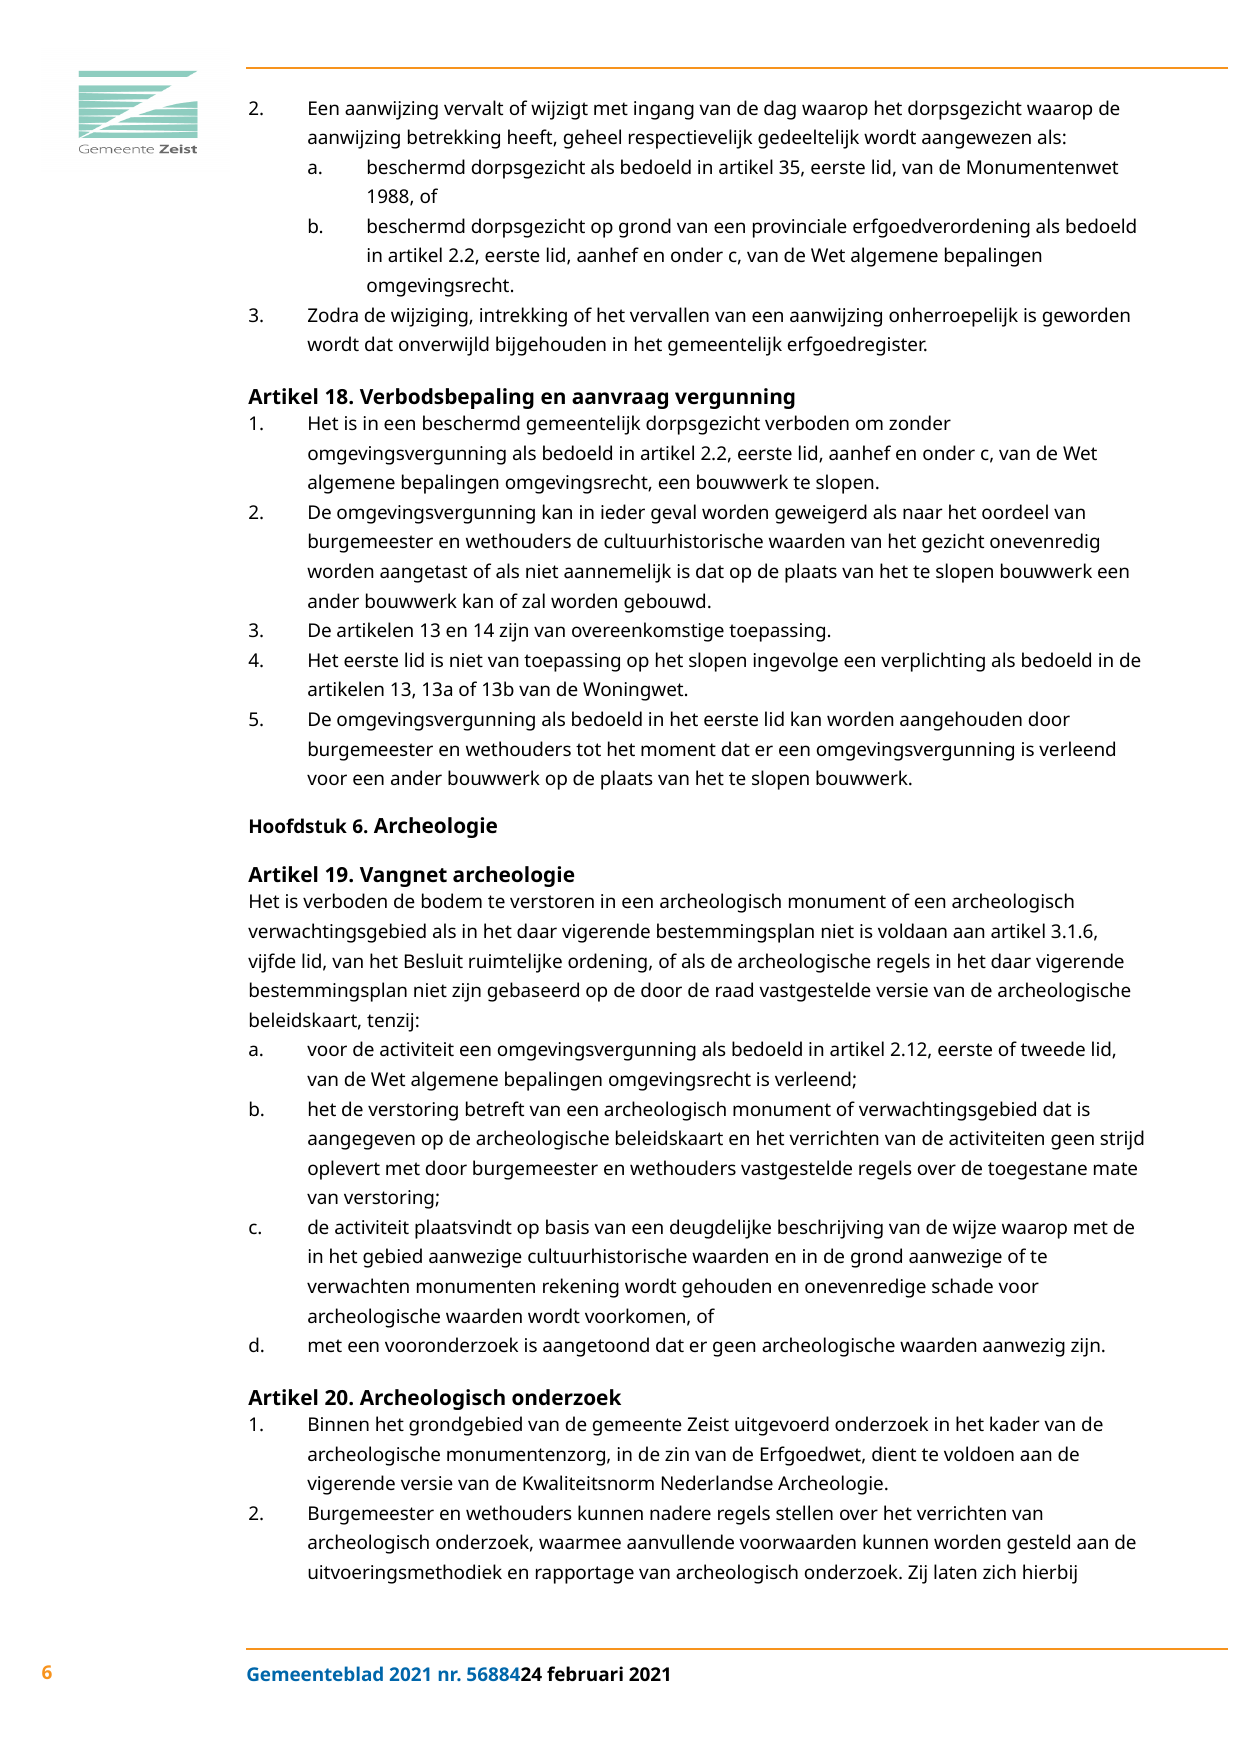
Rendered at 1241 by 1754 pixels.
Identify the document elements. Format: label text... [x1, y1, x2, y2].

text Artikel 19. Vangnet archeologie [248, 860, 1152, 889]
list de activiteit plaatsvindt op basis van een deugdelijke beschrijving van de wijze waarop met de in het gebied aanwezige cultuurhistorische waarden en in de grond aanwezige of te verwachten monumenten rekening wordt gehouden en onevenredige schade voor archeologische waarden wordt voorkomen, of [248, 1214, 1152, 1328]
list met een vooronderzoek is aangetoond dat er geen archeologische waarden aanwezig zijn. [248, 1332, 1152, 1358]
list De omgevingsvergunning kan in ieder geval worden geweigerd als naar het oordeel van burgemeester en wethouders de cultuurhistorische waarden van het gezicht onevenredig worden aangetast of als niet aannemelijk is dat op de plaats van het te slopen bouwwerk een ander bouwwerk kan of zal worden gebouwd. [248, 499, 1152, 613]
text Artikel 18. Verbodsbepaling en aanvraag vergunning [248, 382, 1152, 410]
list Burgemeester en wethouders kunnen nadere regels stellen over het verrichten van archeologisch onderzoek, waarmee aanvullende voorwaarden kunnen worden gesteld aan de uitvoeringsmethodiek en rapportage van archeologisch onderzoek. Zij laten zich hierbij [248, 1500, 1152, 1585]
text Het is verboden de bodem te verstoren in een archeologisch monument of een archeologisch verwachtingsgebied als in het daar vigerende bestemmingsplan niet is voldaan aan artikel 3.1.6, vijfde lid, van het Besluit ruimtelijke ordening, of als de archeologische regels in het daar vigerende bestemmingsplan niet zijn gebaseerd op de door de raad vastgestelde versie van de archeologische beleidskaart, tenzij: [248, 889, 1152, 1033]
list beschermd dorpsgezicht op grond van een provinciale erfgoedverordening als bedoeld in artikel 2.2, eerste lid, aanhef en onder c, van de Wet algemene bepalingen omgevingsrecht. [307, 213, 1152, 298]
list De artikelen 13 en 14 zijn van overeenkomstige toepassing. [248, 617, 1152, 643]
list voor de activiteit een omgevingsvergunning als bedoeld in artikel 2.12, eerste of tweede lid, van de Wet algemene bepalingen omgevingsrecht is verleend; [248, 1037, 1152, 1092]
list Zodra de wijziging, intrekking of het vervallen van een aanwijzing onherroepelijk is geworden wordt dat onverwijld bijgehouden in het gemeentelijk erfgoedregister. [248, 302, 1152, 357]
list Binnen het grondgebied van de gemeente Zeist uitgevoerd onderzoek in het kader van de archeologische monumentenzorg, in de zin van de Erfgoedwet, dient te voldoen aan de vigerende versie van de Kwaliteitsnorm Nederlandse Archeologie. [248, 1411, 1152, 1496]
list beschermd dorpsgezicht als bedoeld in artikel 35, eerste lid, van de Monumentenwet 1988, of [307, 154, 1152, 209]
text Hoofdstuk 6. Archeologie [248, 811, 1152, 839]
list Een aanwijzing vervalt of wijzigt met ingang van de dag waarop het dorpsgezicht waarop de aanwijzing betrekking heeft, geheel respectievelijk gedeeltelijk wordt aangewezen als: [248, 95, 1152, 150]
text Artikel 20. Archeologisch onderzoek [248, 1383, 1152, 1411]
picture [41, 47, 231, 172]
list De omgevingsvergunning als bedoeld in het eerste lid kan worden aangehouden door burgemeester en wethouders tot het moment dat er een omgevingsvergunning is verleend voor een ander bouwwerk op de plaats van het te slopen bouwwerk. [248, 706, 1152, 791]
list Het eerste lid is niet van toepassing op het slopen ingevolge een verplichting als bedoeld in de artikelen 13, 13a of 13b van de Woningwet. [248, 647, 1152, 702]
list het de verstoring betreft van een archeologisch monument of verwachtingsgebied dat is aangegeven op de archeologische beleidskaart en het verrichten van de activiteiten geen strijd oplevert met door burgemeester en wethouders vastgestelde regels over de toegestane mate van verstoring; [248, 1096, 1152, 1210]
list Het is in een beschermd gemeentelijk dorpsgezicht verboden om zonder omgevingsvergunning als bedoeld in artikel 2.2, eerste lid, aanhef en onder c, van de Wet algemene bepalingen omgevingsrecht, een bouwwerk te slopen. [248, 410, 1152, 495]
